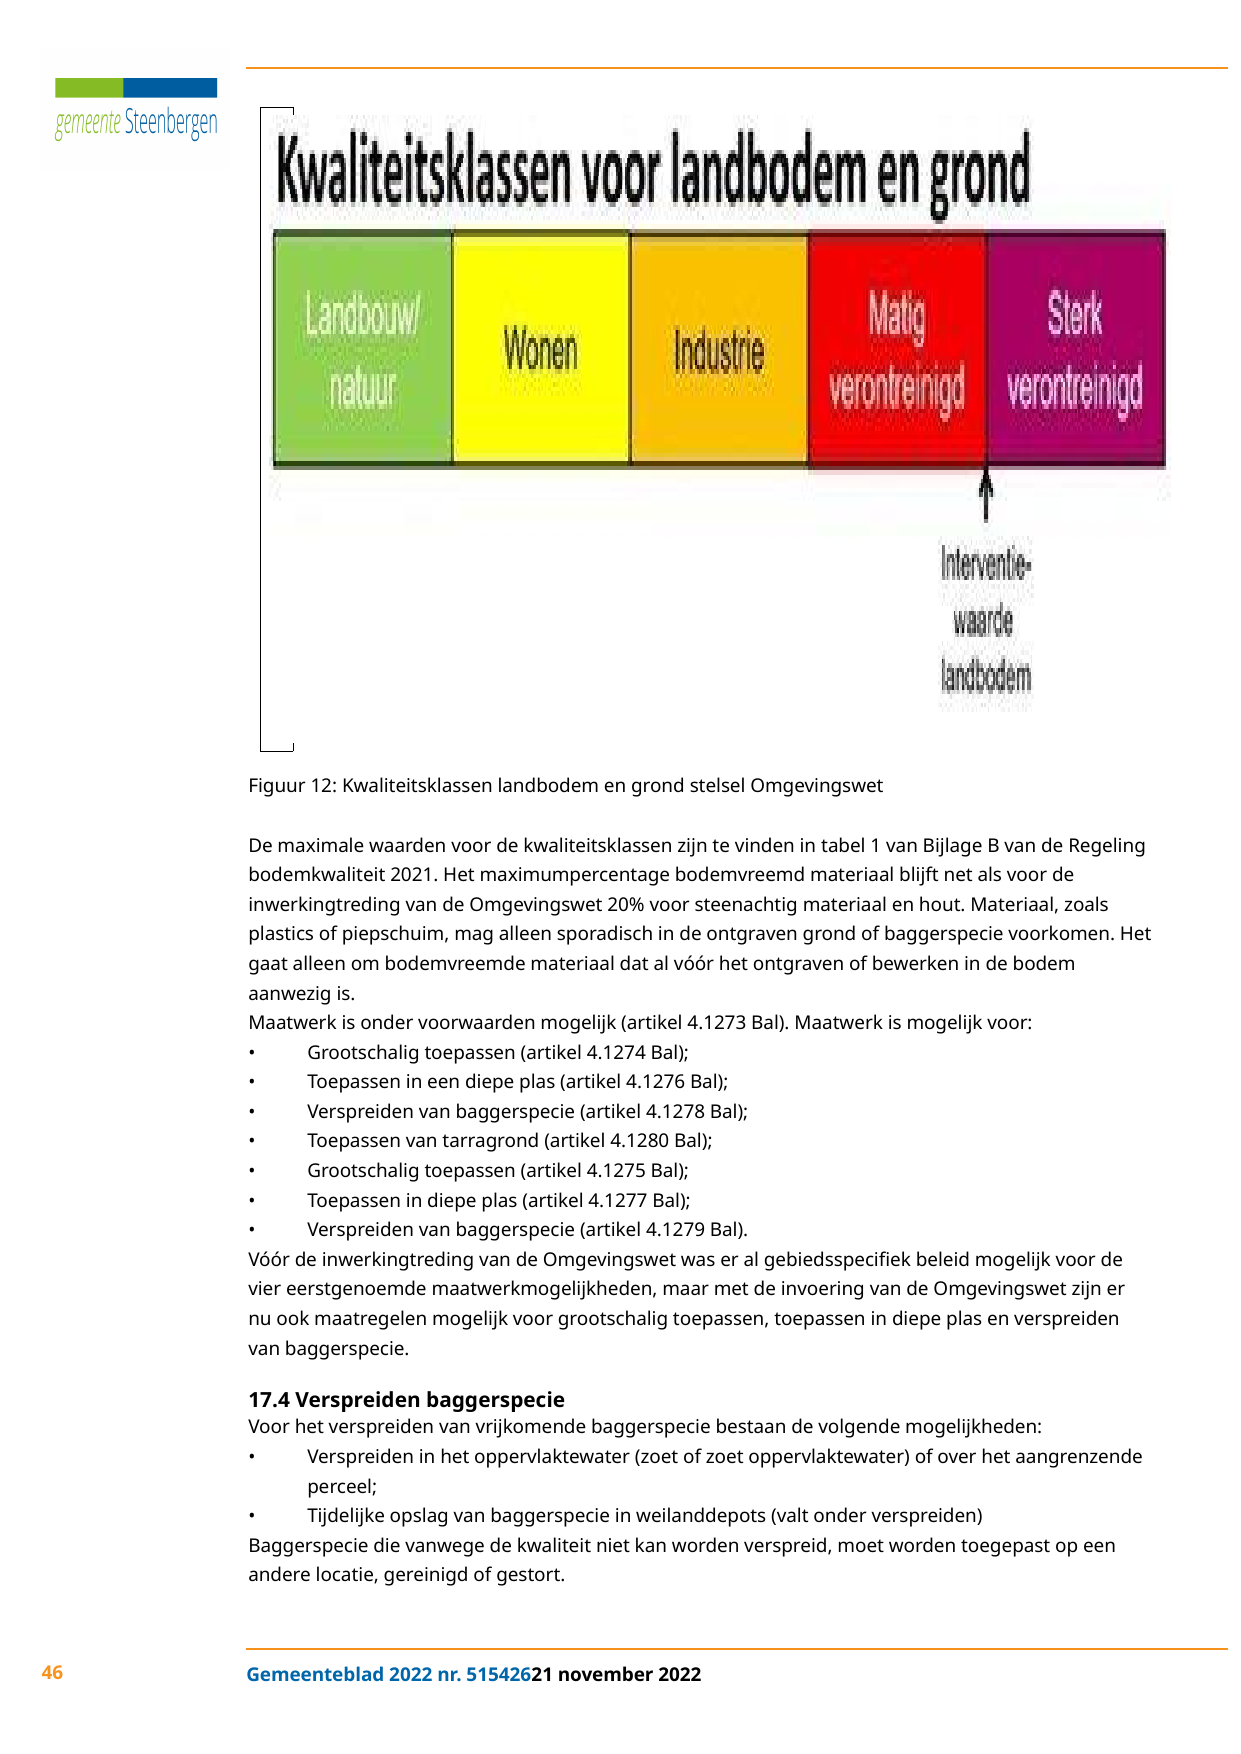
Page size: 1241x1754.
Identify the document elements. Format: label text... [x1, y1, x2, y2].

list Toepassen in een diepe plas (artikel 4.1276 Bal); [248, 1068, 1152, 1094]
text 17.4 Verspreiden baggerspecie [248, 1385, 1152, 1414]
picture [41, 47, 231, 172]
text Baggerspecie die vanwege de kwaliteit niet kan worden verspreid, moet worden toegepast op een andere locatie, gereinigd of gestort. [248, 1532, 1152, 1587]
text Maatwerk is onder voorwaarden mogelijk (artikel 4.1273 Bal). Maatwerk is mogelijk voor: [248, 1009, 1152, 1035]
list Verspreiden van baggerspecie (artikel 4.1279 Bal). [248, 1216, 1152, 1242]
list Grootschalig toepassen (artikel 4.1275 Bal); [248, 1157, 1152, 1183]
list Toepassen van tarragrond (artikel 4.1280 Bal); [248, 1128, 1152, 1153]
text De maximale waarden voor de kwaliteitsklassen zijn te vinden in tabel 1 van Bijlage B van de Regeling bodemkwaliteit 2021. Het maximumpercentage bodemvreemd materiaal blijft net als voor de inwerkingtreding van de Omgevingswet 20% voor steenachtig materiaal en hout. Materiaal, zoals plastics of piepschuim, mag alleen sporadisch in de ontgraven grond of baggerspecie voorkomen. Het gaat alleen om bodemvreemde materiaal dat al vóór het ontgraven of bewerken in de bodem aanwezig is. [248, 832, 1152, 1006]
text Figuur 12: Kwaliteitsklassen landbodem en grond stelsel Omgevingswet [248, 773, 1152, 798]
list Verspreiden in het oppervlaktewater (zoet of zoet oppervlaktewater) of over het aangrenzende perceel; [248, 1443, 1152, 1498]
text Vóór de inwerkingtreding van de Omgevingswet was er al gebiedsspecifiek beleid mogelijk voor de vier eerstgenoemde maatwerkmogelijkheden, maar met de invoering van de Omgevingswet zijn er nu ook maatregelen mogelijk voor grootschalig toepassen, toepassen in diepe plas en verspreiden van baggerspecie. [248, 1246, 1152, 1361]
text Voor het verspreiden van vrijkomende baggerspecie bestaan de volgende mogelijkheden: [248, 1414, 1152, 1439]
picture [268, 115, 1173, 743]
list Tijdelijke opslag van baggerspecie in weilanddepots (valt onder verspreiden) [248, 1502, 1152, 1528]
list Toepassen in diepe plas (artikel 4.1277 Bal); [248, 1187, 1152, 1213]
list Grootschalig toepassen (artikel 4.1274 Bal); [248, 1039, 1152, 1065]
list Verspreiden van baggerspecie (artikel 4.1278 Bal); [248, 1098, 1152, 1124]
